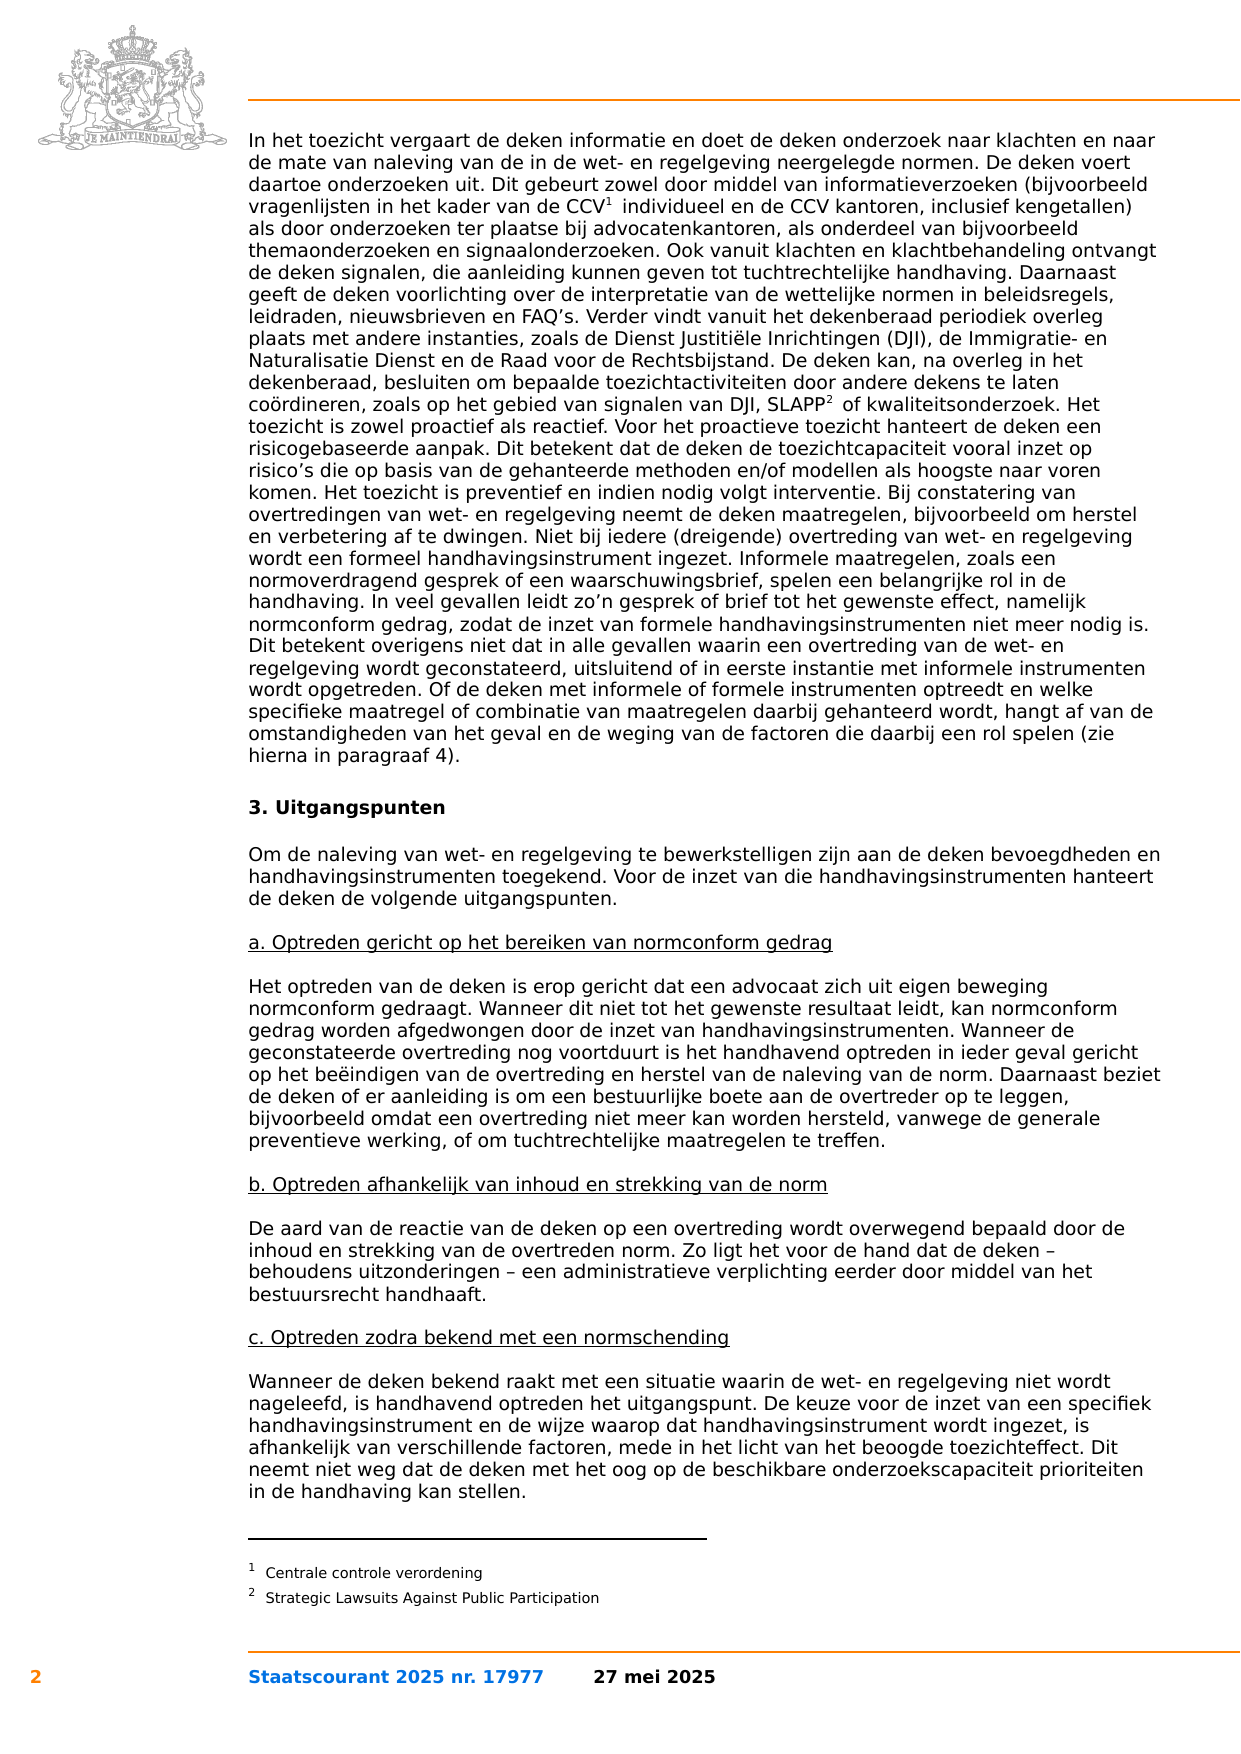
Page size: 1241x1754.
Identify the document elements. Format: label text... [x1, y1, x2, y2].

subtitle 3. Uitgangspunten [248, 797, 1163, 819]
text In het toezicht vergaart de deken informatie en doet de deken onderzoek naar klachten en naar de mate van naleving van de in de wet- en regelgeving neergelegde normen. De deken voert daartoe onderzoeken uit. Dit gebeurt zowel door middel van informatieverzoeken (bijvoorbeeld vragenlijsten in het kader van de CCV individueel en de CCV kantoren, inclusief kengetallen) als door onderzoeken ter plaatse bij advocatenkantoren, als onderdeel van bijvoorbeeld themaonderzoeken en signaalonderzoeken. Ook vanuit klachten en klachtbehandeling ontvangt de deken signalen, die aanleiding kunnen geven tot tuchtrechtelijke handhaving. Daarnaast geeft de deken voorlichting over de interpretatie van de wettelijke normen in beleidsregels, leidraden, nieuwsbrieven en FAQ’s. Verder vindt vanuit het dekenberaad periodiek overleg plaats met andere instanties, zoals de Dienst Justitiële Inrichtingen (DJI), de Immigratie- en Naturalisatie Dienst en de Raad voor de Rechtsbijstand. De deken kan, na overleg in het dekenberaad, besluiten om bepaalde toezichtactiviteiten door andere dekens te laten coördineren, zoals op het gebied van signalen van DJI, SLAPP of kwaliteitsonderzoek. Het toezicht is zowel proactief als reactief. Voor het proactieve toezicht hanteert de deken een risicogebaseerde aanpak. Dit betekent dat de deken de toezichtcapaciteit vooral inzet op risico’s die op basis van de gehanteerde methoden en/of modellen als hoogste naar voren komen. Het toezicht is preventief en indien nodig volgt interventie. Bij constatering van overtredingen van wet- en regelgeving neemt de deken maatregelen, bijvoorbeeld om herstel en verbetering af te dwingen. Niet bij iedere (dreigende) overtreding van wet- en regelgeving wordt een formeel handhavingsinstrument ingezet. Informele maatregelen, zoals een normoverdragend gesprek of een waarschuwingsbrief, spelen een belangrijke rol in de handhaving. In veel gevallen leidt zo’n gesprek of brief tot het gewenste effect, namelijk normconform gedrag, zodat de inzet van formele handhavingsinstrumenten niet meer nodig is. Dit betekent overigens niet dat in alle gevallen waarin een overtreding van de wet- en regelgeving wordt geconstateerd, uitsluitend of in eerste instantie met informele instrumenten wordt opgetreden. Of de deken met informele of formele instrumenten optreedt en welke specifieke maatregel of combinatie van maatregelen daarbij gehanteerd wordt, hangt af van de omstandigheden van het geval en de weging van de factoren die daarbij een rol spelen (zie hierna in paragraaf 4). [248, 130, 1163, 767]
text Centrale controle verordening [248, 1561, 1163, 1583]
text Strategic Lawsuits Against Public Participation [248, 1586, 1163, 1608]
subtitle c. Optreden zodra bekend met een normschending [248, 1327, 1163, 1349]
text Om de naleving van wet- en regelgeving te bewerkstelligen zijn aan de deken bevoegdheden en handhavingsinstrumenten toegekend. Voor de inzet van die handhavingsinstrumenten hanteert de deken de volgende uitgangspunten. [248, 844, 1163, 910]
text De aard van de reactie van de deken op een overtreding wordt overwegend bepaald door de inhoud en strekking van de overtreden norm. Zo ligt het voor de hand dat de deken – behoudens uitzonderingen – een administratieve verplichting eerder door middel van het bestuursrecht handhaaft. [248, 1217, 1163, 1305]
subtitle a. Optreden gericht op het bereiken van normconform gedrag [248, 932, 1163, 954]
text Het optreden van de deken is erop gericht dat een advocaat zich uit eigen beweging normconform gedraagt. Wanneer dit niet tot het gewenste resultaat leidt, kan normconform gedrag worden afgedwongen door de inzet van handhavingsinstrumenten. Wanneer de geconstateerde overtreding nog voortduurt is het handhavend optreden in ieder geval gericht op het beëindigen van de overtreding en herstel van de naleving van de norm. Daarnaast beziet de deken of er aanleiding is om een bestuurlijke boete aan de overtreder op te leggen, bijvoorbeeld omdat een overtreding niet meer kan worden hersteld, vanwege de generale preventieve werking, of om tuchtrechtelijke maatregelen te treffen. [248, 976, 1163, 1152]
subtitle b. Optreden afhankelijk van inhoud en strekking van de norm [248, 1174, 1163, 1196]
text Wanneer de deken bekend raakt met een situatie waarin de wet- en regelgeving niet wordt nageleefd, is handhavend optreden het uitgangspunt. De keuze voor de inzet van een specifiek handhavingsinstrument en de wijze waarop dat handhavingsinstrument wordt ingezet, is afhankelijk van verschillende factoren, mede in het licht van het beoogde toezichteffect. Dit neemt niet weg dat de deken met het oog op de beschikbare onderzoekscapaciteit prioriteiten in de handhaving kan stellen. [248, 1371, 1163, 1503]
picture [38, 25, 227, 150]
